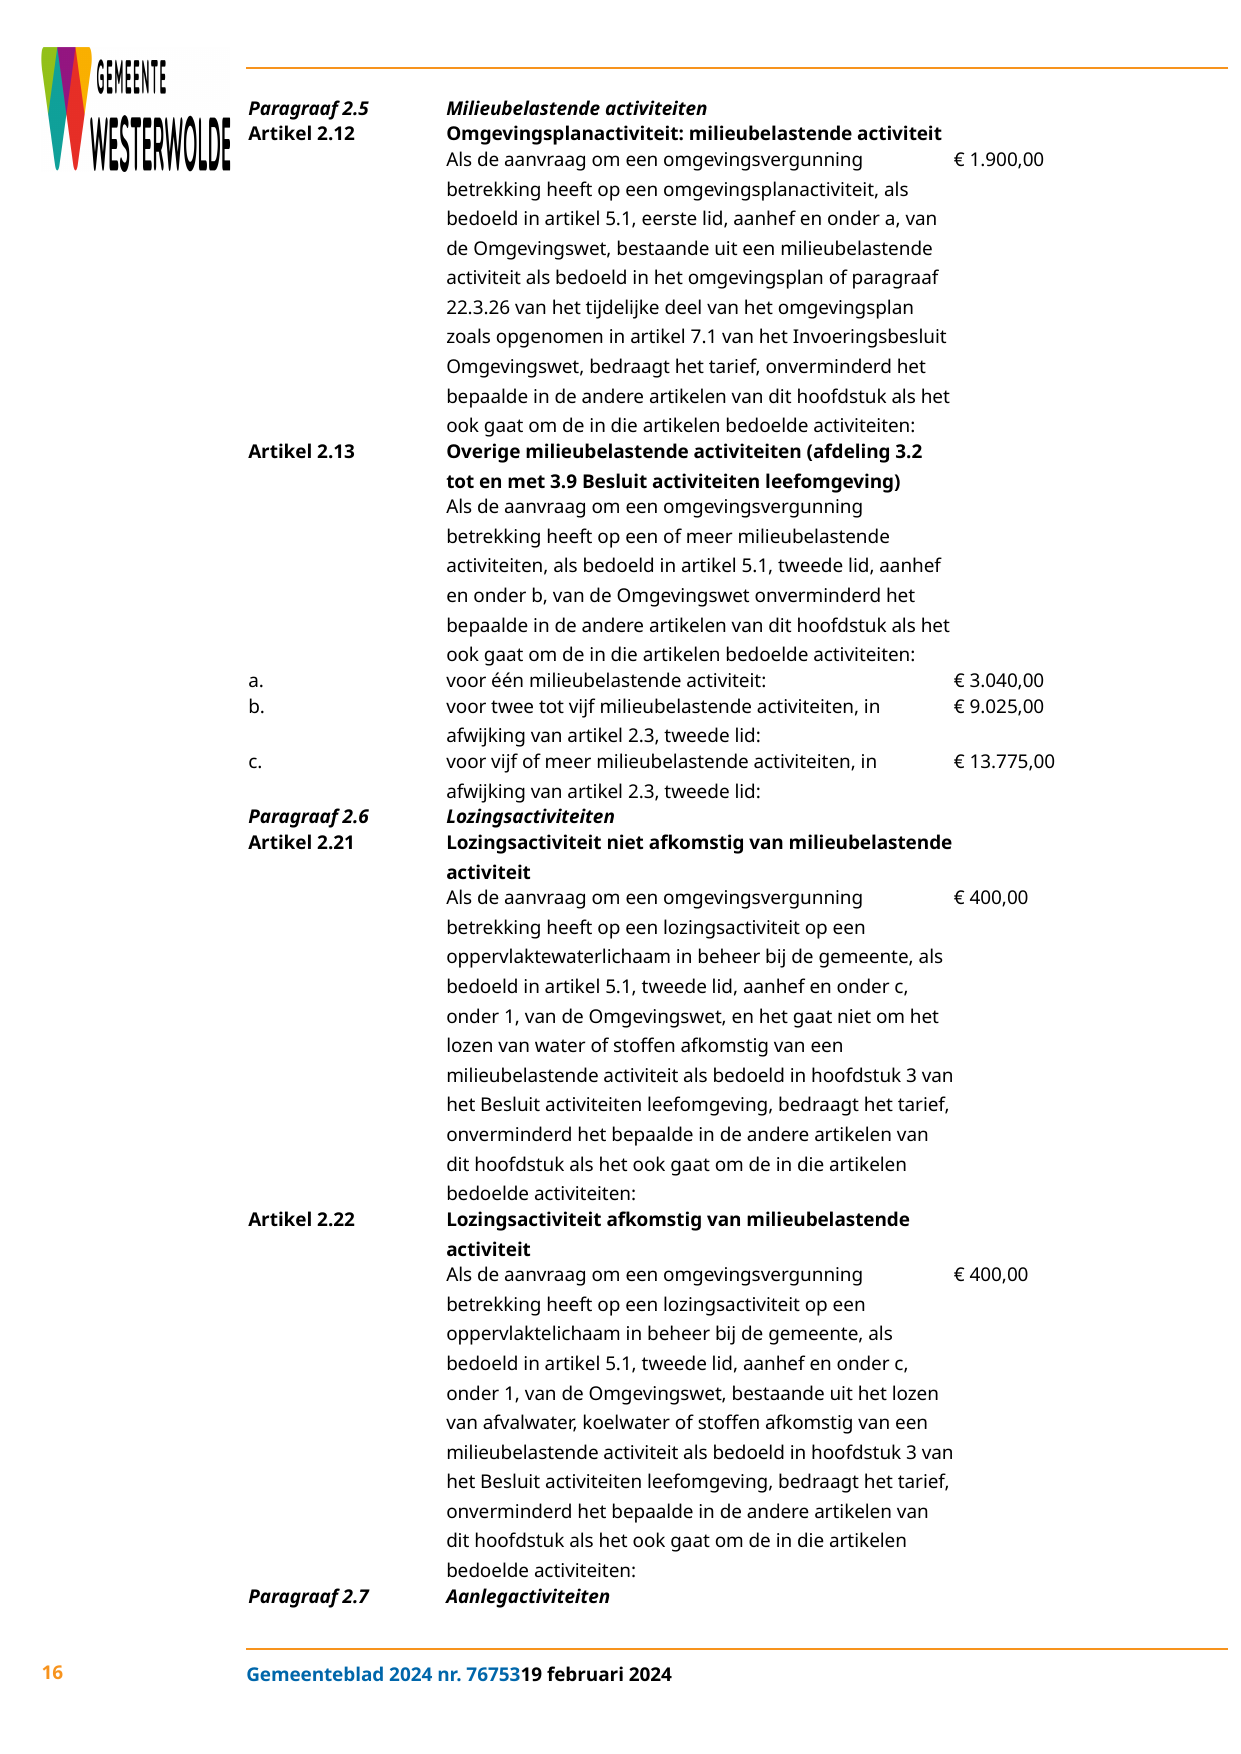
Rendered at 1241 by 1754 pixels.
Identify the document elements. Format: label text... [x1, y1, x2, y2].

table_cell Paragraaf 2.7 [248, 1583, 446, 1609]
table_cell Lozingsactiviteit afkomstig van milieubelastende activiteit [446, 1206, 954, 1261]
table_cell [954, 1583, 1152, 1609]
table_cell c. [248, 748, 446, 803]
table_cell [954, 804, 1152, 829]
table_cell [954, 494, 1152, 667]
table_cell Paragraaf 2.6 [248, 804, 446, 829]
picture [41, 47, 231, 172]
table_cell voor vijf of meer milieubelastende activiteiten, in afwijking van artikel 2.3, tweede lid: [446, 748, 954, 803]
table_cell b. [248, 693, 446, 748]
table_cell Als de aanvraag om een omgevingsvergunning betrekking heeft op een of meer milieubelastende activiteiten, als bedoeld in artikel 5.1, tweede lid, aanhef en onder b, van de Omgevingswet onverminderd het bepaalde in de andere artikelen van dit hoofdstuk als het ook gaat om de in die artikelen bedoelde activiteiten: [446, 494, 954, 667]
table_cell a. [248, 667, 446, 693]
table_cell Artikel 2.12 [248, 121, 446, 146]
table_cell Als de aanvraag om een omgevingsvergunning betrekking heeft op een omgevingsplanactiviteit, als bedoeld in artikel 5.1, eerste lid, aanhef en onder a, van de Omgevingswet, bestaande uit een milieubelastende activiteit als bedoeld in het omgevingsplan of paragraaf 22.3.26 van het tijdelijke deel van het omgevingsplan zoals opgenomen in artikel 7.1 van het Invoeringsbesluit Omgevingswet, bedraagt het tarief, onverminderd het bepaalde in de andere artikelen van dit hoofdstuk als het ook gaat om de in die artikelen bedoelde activiteiten: [446, 146, 954, 438]
table_cell [954, 121, 1152, 146]
table_cell € 400,00 [954, 885, 1152, 1206]
table_cell [954, 438, 1152, 493]
table_cell € 1.900,00 [954, 146, 1152, 438]
table_cell € 13.775,00 [954, 748, 1152, 803]
table_cell [248, 494, 446, 667]
table_cell Lozingsactiviteiten [446, 804, 954, 829]
table_cell Als de aanvraag om een omgevingsvergunning betrekking heeft op een lozingsactiviteit op een oppervlaktelichaam in beheer bij de gemeente, als bedoeld in artikel 5.1, tweede lid, aanhef en onder c, onder 1, van de Omgevingswet, bestaande uit het lozen van afvalwater, koelwater of stoffen afkomstig van een milieubelastende activiteit als bedoeld in hoofdstuk 3 van het Besluit activiteiten leefomgeving, bedraagt het tarief, onverminderd het bepaalde in de andere artikelen van dit hoofdstuk als het ook gaat om de in die artikelen bedoelde activiteiten: [446, 1261, 954, 1583]
table_cell € 400,00 [954, 1261, 1152, 1583]
table_cell Omgevingsplanactiviteit: milieubelastende activiteit [446, 121, 954, 146]
table_cell Als de aanvraag om een omgevingsvergunning betrekking heeft op een lozingsactiviteit op een oppervlaktewaterlichaam in beheer bij de gemeente, als bedoeld in artikel 5.1, tweede lid, aanhef en onder c, onder 1, van de Omgevingswet, en het gaat niet om het lozen van water of stoffen afkomstig van een milieubelastende activiteit als bedoeld in hoofdstuk 3 van het Besluit activiteiten leefomgeving, bedraagt het tarief, onverminderd het bepaalde in de andere artikelen van dit hoofdstuk als het ook gaat om de in die artikelen bedoelde activiteiten: [446, 885, 954, 1206]
table_cell Artikel 2.13 [248, 438, 446, 493]
table_cell [954, 1206, 1152, 1261]
table_cell € 9.025,00 [954, 693, 1152, 748]
table_cell Lozingsactiviteit niet afkomstig van milieubelastende activiteit [446, 829, 954, 884]
table_cell Milieubelastende activiteiten [446, 95, 954, 121]
table_cell Paragraaf 2.5 [248, 95, 446, 121]
table_cell [954, 829, 1152, 884]
table_cell Aanlegactiviteiten [446, 1583, 954, 1609]
table_cell € 3.040,00 [954, 667, 1152, 693]
table_cell Artikel 2.22 [248, 1206, 446, 1261]
table_cell [954, 95, 1152, 121]
table_cell voor twee tot vijf milieubelastende activiteiten, in afwijking van artikel 2.3, tweede lid: [446, 693, 954, 748]
table_cell voor één milieubelastende activiteit: [446, 667, 954, 693]
table_cell Artikel 2.21 [248, 829, 446, 884]
table_cell Overige milieubelastende activiteiten (afdeling 3.2 tot en met 3.9 Besluit activiteiten leefomgeving) [446, 438, 954, 493]
table_cell [248, 146, 446, 438]
table_cell [248, 1261, 446, 1583]
table_cell [248, 885, 446, 1206]
